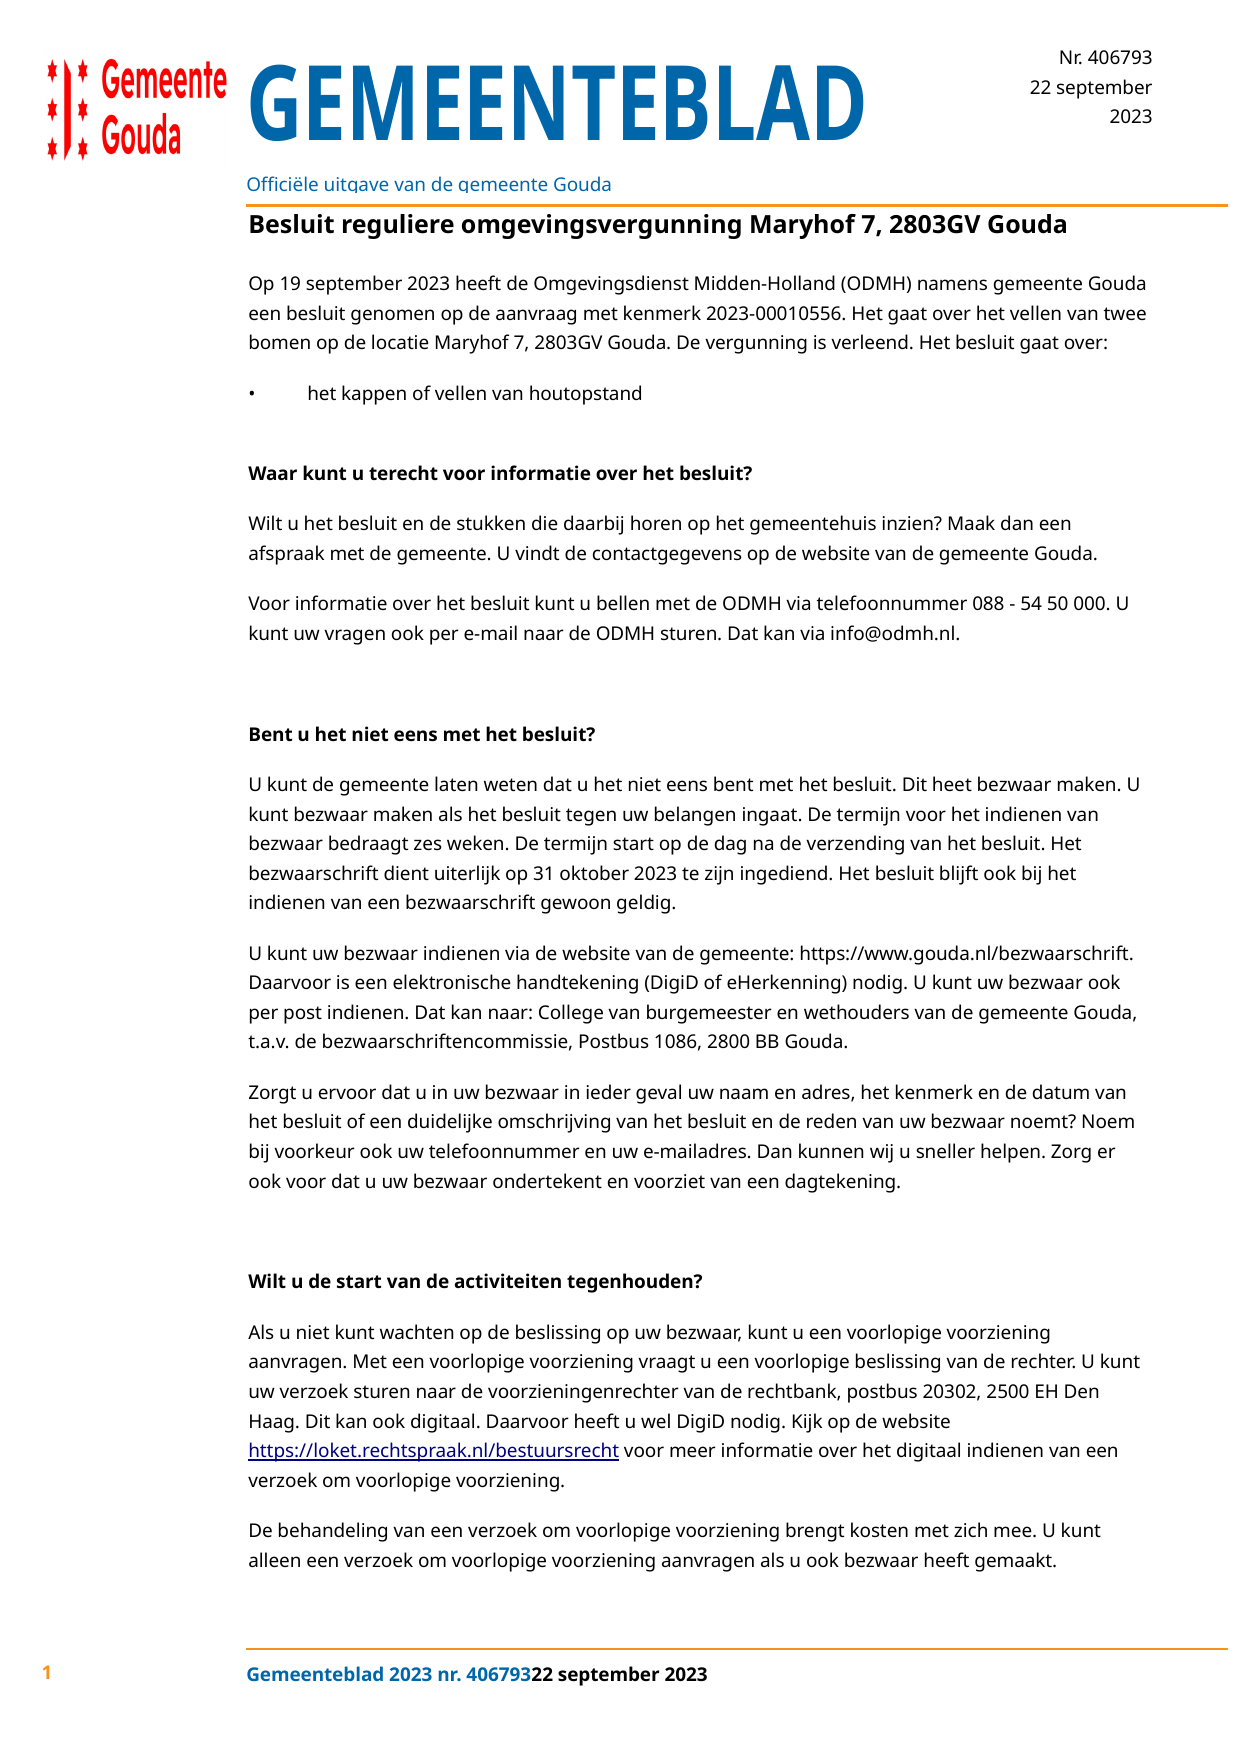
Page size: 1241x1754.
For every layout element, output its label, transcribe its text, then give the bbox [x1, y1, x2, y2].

text U kunt uw bezwaar indienen via de website van de gemeente: https://www.gouda.nl/bezwaarschrift. Daarvoor is een elektronische handtekening (DigiD of eHerkenning) nodig. U kunt uw bezwaar ook per post indienen. Dat kan naar: College van burgemeester en wethouders van de gemeente Gouda, t.a.v. de bezwaarschriftencommissie, Postbus 1086, 2800 BB Gouda. [248, 940, 1152, 1054]
text Waar kunt u terecht voor informatie over het besluit? [248, 460, 1152, 486]
text Besluit reguliere omgevingsvergunning Maryhof 7, 2803GV Gouda [248, 207, 1152, 241]
text Wilt u het besluit en de stukken die daarbij horen op het gemeentehuis inzien? Maak dan een afspraak met de gemeente. U vindt de contactgegevens op de website van de gemeente Gouda. [248, 510, 1152, 566]
text Wilt u de start van de activiteiten tegenhouden? [248, 1269, 1152, 1294]
text Op 19 september 2023 heeft de Omgevingsdienst Midden-Holland (ODMH) namens gemeente Gouda een besluit genomen op de aanvraag met kenmerk 2023-00010556. Het gaat over het vellen van twee bomen op de locatie Maryhof 7, 2803GV Gouda. De vergunning is verleend. Het besluit gaat over: [248, 270, 1152, 355]
text Bent u het niet eens met het besluit? [248, 721, 1152, 746]
text U kunt de gemeente laten weten dat u het niet eens bent met het besluit. Dit heet bezwaar maken. U kunt bezwaar maken als het besluit tegen uw belangen ingaat. De termijn voor het indienen van bezwaar bedraagt zes weken. De termijn start op de dag na de verzending van het besluit. Het bezwaarschrift dient uiterlijk op 31 oktober 2023 te zijn ingediend. Het besluit blijft ook bij het indienen van een bezwaarschrift gewoon geldig. [248, 771, 1152, 915]
text Voor informatie over het besluit kunt u bellen met de ODMH via telefoonnummer 088 - 54 50 000. U kunt uw vragen ook per e-mail naar de ODMH sturen. Dat kan via info@odmh.nl. [248, 590, 1152, 646]
text Zorgt u ervoor dat u in uw bezwaar in ieder geval uw naam en adres, het kenmerk en de datum van het besluit of een duidelijke omschrijving van het besluit en de reden van uw bezwaar noemt? Noem bij voorkeur ook uw telefoonnummer en uw e-mailadres. Dan kunnen wij u sneller helpen. Zorg er ook voor dat u uw bezwaar ondertekent en voorziet van een dagtekening. [248, 1079, 1152, 1193]
text De behandeling van een verzoek om voorlopige voorziening brengt kosten met zich mee. U kunt alleen een verzoek om voorlopige voorziening aanvragen als u ook bezwaar heeft gemaakt. [248, 1517, 1152, 1573]
text Als u niet kunt wachten op de beslissing op uw bezwaar, kunt u een voorlopige voorziening aanvragen. Met een voorlopige voorziening vraagt u een voorlopige beslissing van de rechter. U kunt uw verzoek sturen naar de voorzieningenrechter van de rechtbank, postbus 20302, 2500 EH Den Haag. Dit kan ook digitaal. Daarvoor heeft u wel DigiD nodig. Kijk op de website https://loket.rechtspraak.nl/bestuursrecht voor meer informatie over het digitaal indienen van een verzoek om voorlopige voorziening. [248, 1319, 1152, 1493]
list het kappen of vellen van houtopstand [248, 380, 1152, 406]
picture [41, 47, 231, 172]
